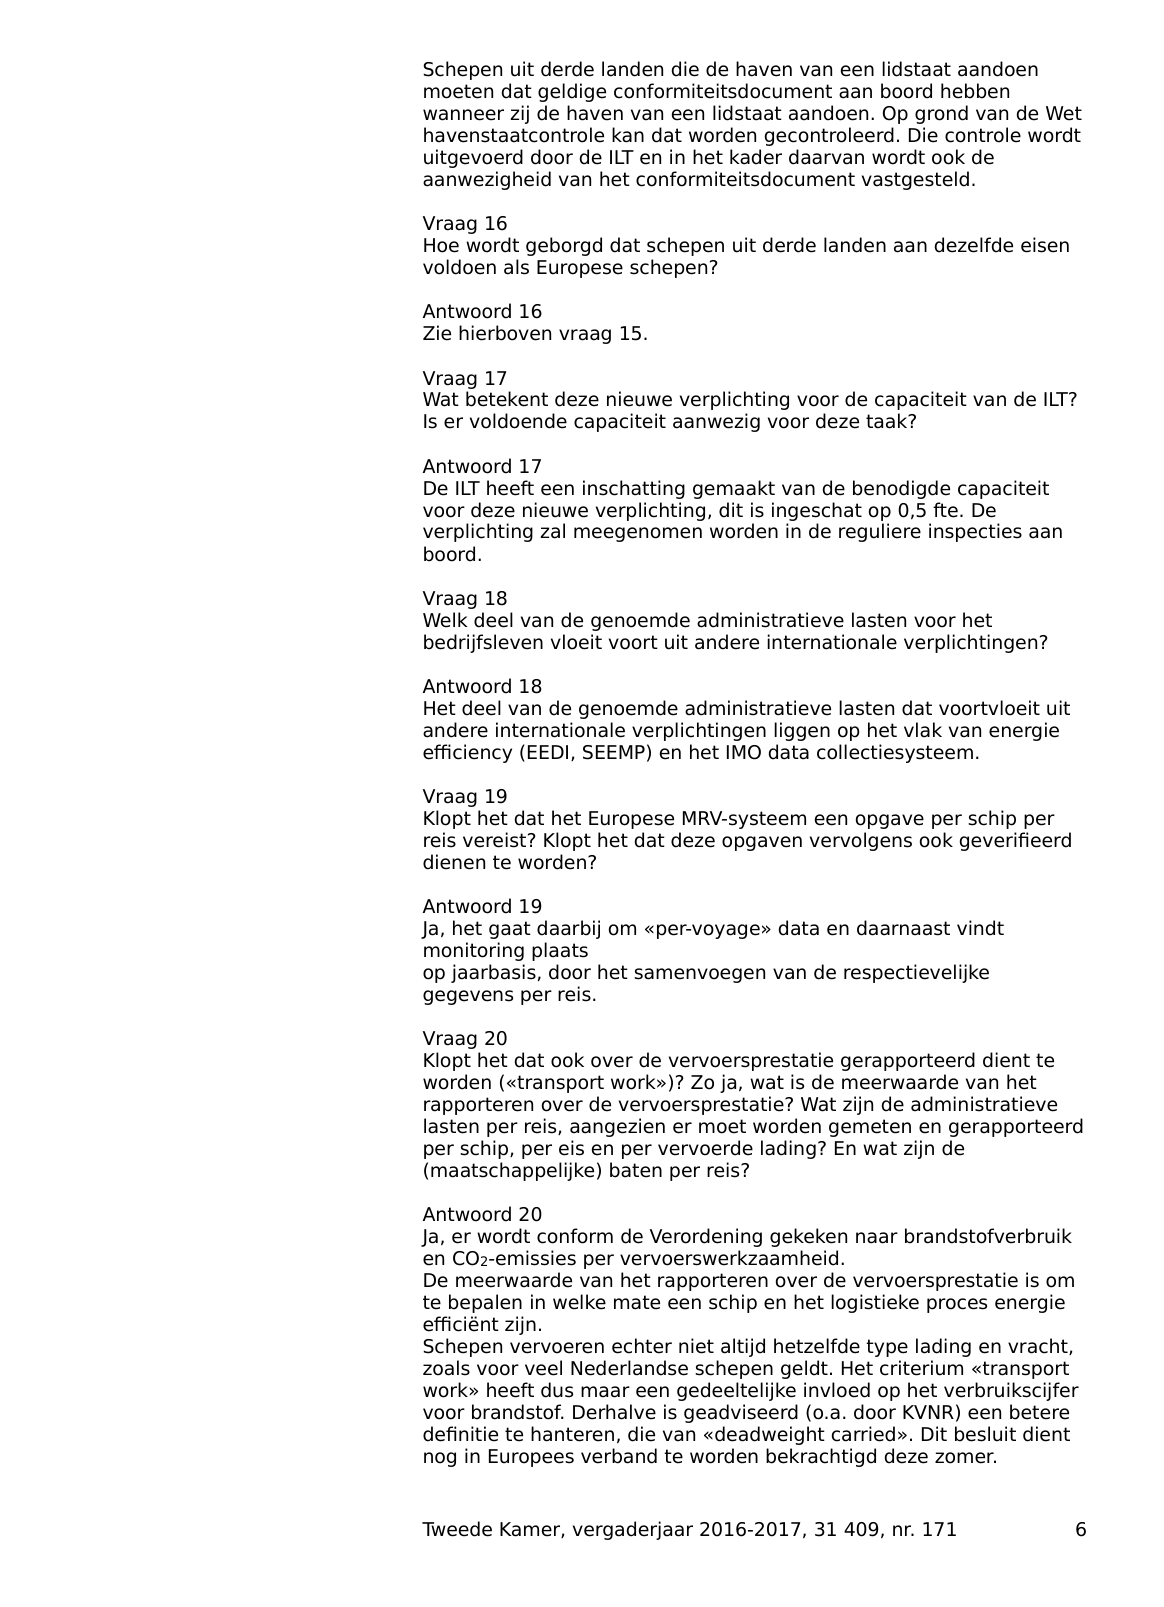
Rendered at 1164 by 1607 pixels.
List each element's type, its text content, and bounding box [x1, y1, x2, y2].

text Antwoord 19 [422, 896, 1087, 918]
text Wat betekent deze nieuwe verplichting voor de capaciteit van de ILT? Is er voldoende capaciteit aanwezig voor deze taak? [422, 389, 1087, 433]
text De ILT heeft een inschatting gemaakt van de benodigde capaciteit voor deze nieuwe verplichting, dit is ingeschat op 0,5 fte. De verplichting zal meegenomen worden in de reguliere inspecties aan boord. [422, 477, 1087, 565]
text Vraag 16 [422, 213, 1087, 235]
text Schepen vervoeren echter niet altijd hetzelfde type lading en vracht, zoals voor veel Nederlandse schepen geldt. Het criterium «transport work» heeft dus maar een gedeeltelijke invloed op het verbruikscijfer voor brandstof. Derhalve is geadviseerd (o.a. door KVNR) een betere definitie te hanteren, die van «deadweight carried». Dit besluit dient nog in Europees verband te worden bekrachtigd deze zomer. [422, 1336, 1087, 1468]
text Klopt het dat het Europese MRV-systeem een opgave per schip per reis vereist? Klopt het dat deze opgaven vervolgens ook geverifieerd dienen te worden? [422, 808, 1087, 874]
text op jaarbasis, door het samenvoegen van de respectievelijke gegevens per reis. [422, 962, 1087, 1006]
text Antwoord 20 [422, 1204, 1087, 1226]
text Hoe wordt geborgd dat schepen uit derde landen aan dezelfde eisen voldoen als Europese schepen? [422, 235, 1087, 279]
text Antwoord 17 [422, 456, 1087, 477]
text De meerwaarde van het rapporteren over de vervoersprestatie is om te bepalen in welke mate een schip en het logistieke proces energie efficiënt zijn. [422, 1270, 1087, 1336]
text Ja, het gaat daarbij om «per-voyage» data en daarnaast vindt monitoring plaats [422, 918, 1087, 962]
text Ja, er wordt conform de Verordening gekeken naar brandstofverbruik en CO2-emissies per vervoerswerkzaamheid. [422, 1226, 1087, 1270]
text Vraag 18 [422, 588, 1087, 609]
text Antwoord 18 [422, 676, 1087, 698]
text Antwoord 16 [422, 301, 1087, 323]
text Schepen uit derde landen die de haven van een lidstaat aandoen moeten dat geldige conformiteitsdocument aan boord hebben wanneer zij de haven van een lidstaat aandoen. Op grond van de Wet havenstaatcontrole kan dat worden gecontroleerd. Die controle wordt uitgevoerd door de ILT en in het kader daarvan wordt ook de aanwezigheid van het conformiteitsdocument vastgesteld. [422, 59, 1087, 191]
text Het deel van de genoemde administratieve lasten dat voortvloeit uit andere internationale verplichtingen liggen op het vlak van energie efficiency (EEDI, SEEMP) en het IMO data collectiesysteem. [422, 698, 1087, 764]
text Zie hierboven vraag 15. [422, 323, 1087, 345]
text Vraag 17 [422, 367, 1087, 389]
text Klopt het dat ook over de vervoersprestatie gerapporteerd dient te worden («transport work»)? Zo ja, wat is de meerwaarde van het rapporteren over de vervoersprestatie? Wat zijn de administratieve lasten per reis, aangezien er moet worden gemeten en gerapporteerd per schip, per eis en per vervoerde lading? En wat zijn de (maatschappelijke) baten per reis? [422, 1050, 1087, 1182]
text Vraag 19 [422, 786, 1087, 808]
text Vraag 20 [422, 1028, 1087, 1050]
text Welk deel van de genoemde administratieve lasten voor het bedrijfsleven vloeit voort uit andere internationale verplichtingen? [422, 609, 1087, 653]
